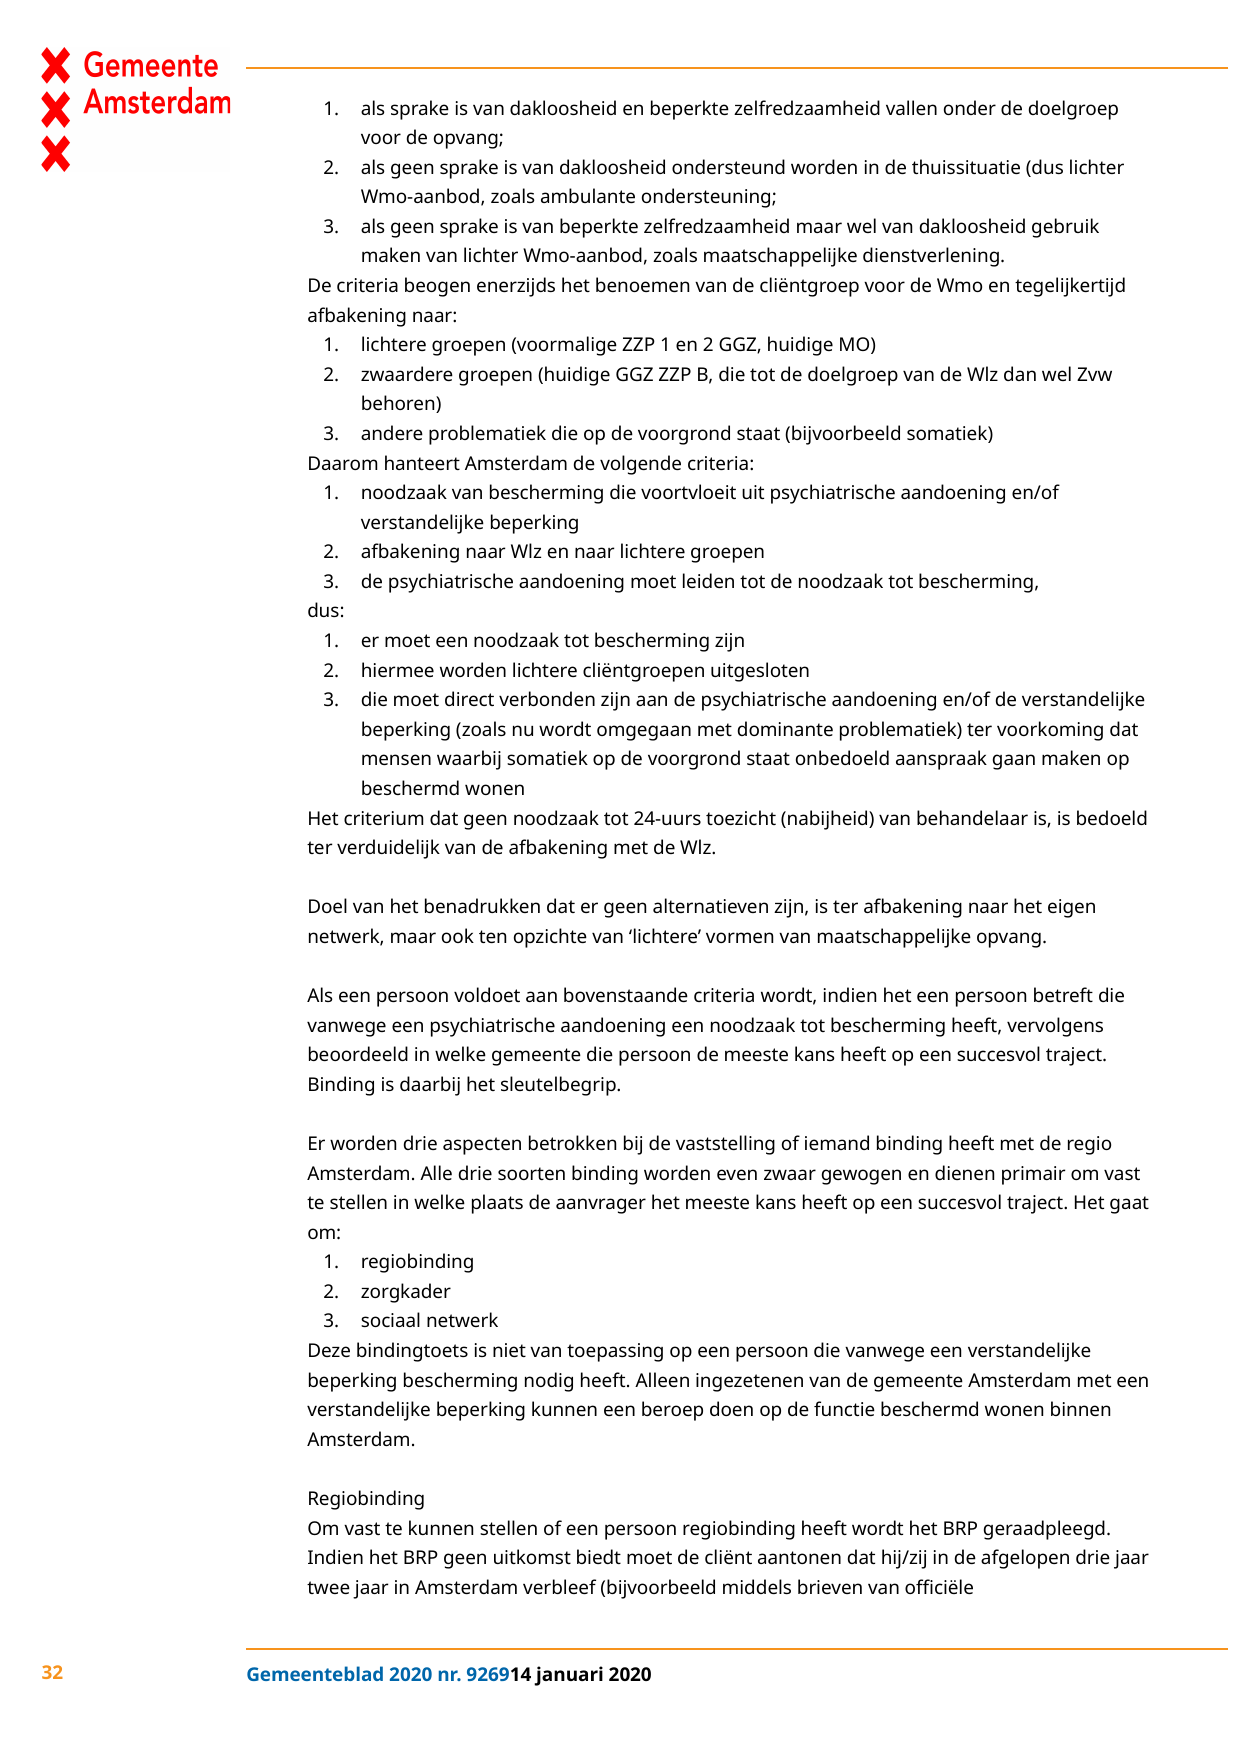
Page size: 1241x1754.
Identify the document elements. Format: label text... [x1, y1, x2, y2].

list dus: [248, 598, 1152, 623]
list als geen sprake is van beperkte zelfredzaamheid maar wel van dakloosheid gebruik maken van lichter Wmo-aanbod, zoals maatschappelijke dienstverlening. [323, 213, 1152, 268]
list zorgkader [323, 1278, 1152, 1304]
list de psychiatrische aandoening moet leiden tot de noodzaak tot bescherming, [323, 568, 1152, 594]
list die moet direct verbonden zijn aan de psychiatrische aandoening en/of de verstandelijke beperking (zoals nu wordt omgegaan met dominante problematiek) ter voorkoming dat mensen waarbij somatiek op de voorgrond staat onbedoeld aanspraak gaan maken op beschermd wonen [323, 686, 1152, 801]
list Daarom hanteert Amsterdam de volgende criteria: [248, 450, 1152, 476]
list sociaal netwerk [323, 1308, 1152, 1333]
picture [41, 47, 231, 172]
list Deze bindingtoets is niet van toepassing op een persoon die vanwege een verstandelijke beperking bescherming nodig heeft. Alleen ingezetenen van de gemeente Amsterdam met een verstandelijke beperking kunnen een beroep doen op de functie beschermd wonen binnen Amsterdam. [248, 1337, 1152, 1452]
list De criteria beogen enerzijds het benoemen van de cliëntgroep voor de Wmo en tegelijkertijd afbakening naar: [248, 272, 1152, 328]
list Het criterium dat geen noodzaak tot 24-uurs toezicht (nabijheid) van behandelaar is, is bedoeld ter verduidelijk van de afbakening met de Wlz. [248, 805, 1152, 860]
list Doel van het benadrukken dat er geen alternatieven zijn, is ter afbakening naar het eigen netwerk, maar ook ten opzichte van ‘lichtere’ vormen van maatschappelijke opvang. [248, 893, 1152, 949]
list regiobinding [323, 1248, 1152, 1274]
list afbakening naar Wlz en naar lichtere groepen [323, 538, 1152, 564]
list andere problematiek die op de voorgrond staat (bijvoorbeeld somatiek) [323, 420, 1152, 446]
list zwaardere groepen (huidige GGZ ZZP B, die tot de doelgroep van de Wlz dan wel Zvw behoren) [323, 361, 1152, 416]
list hiermee worden lichtere cliëntgroepen uitgesloten [323, 657, 1152, 683]
list Als een persoon voldoet aan bovenstaande criteria wordt, indien het een persoon betreft die vanwege een psychiatrische aandoening een noodzaak tot bescherming heeft, vervolgens beoordeeld in welke gemeente die persoon de meeste kans heeft op een succesvol traject. Binding is daarbij het sleutelbegrip. [248, 982, 1152, 1097]
list Regiobinding [248, 1485, 1152, 1511]
list er moet een noodzaak tot bescherming zijn [323, 627, 1152, 653]
list Er worden drie aspecten betrokken bij de vaststelling of iemand binding heeft met de regio Amsterdam. Alle drie soorten binding worden even zwaar gewogen en dienen primair om vast te stellen in welke plaats de aanvrager het meeste kans heeft op een succesvol traject. Het gaat om: [248, 1130, 1152, 1245]
list als geen sprake is van dakloosheid ondersteund worden in de thuissituatie (dus lichter Wmo-aanbod, zoals ambulante ondersteuning; [323, 154, 1152, 209]
list noodzaak van bescherming die voortvloeit uit psychiatrische aandoening en/of verstandelijke beperking [323, 479, 1152, 535]
list lichtere groepen (voormalige ZZP 1 en 2 GGZ, huidige MO) [323, 331, 1152, 357]
list Om vast te kunnen stellen of een persoon regiobinding heeft wordt het BRP geraadpleegd. Indien het BRP geen uitkomst biedt moet de cliënt aantonen dat hij/zij in de afgelopen drie jaar twee jaar in Amsterdam verbleef (bijvoorbeeld middels brieven van officiële [248, 1515, 1152, 1600]
list als sprake is van dakloosheid en beperkte zelfredzaamheid vallen onder de doelgroep voor de opvang; [323, 95, 1152, 150]
